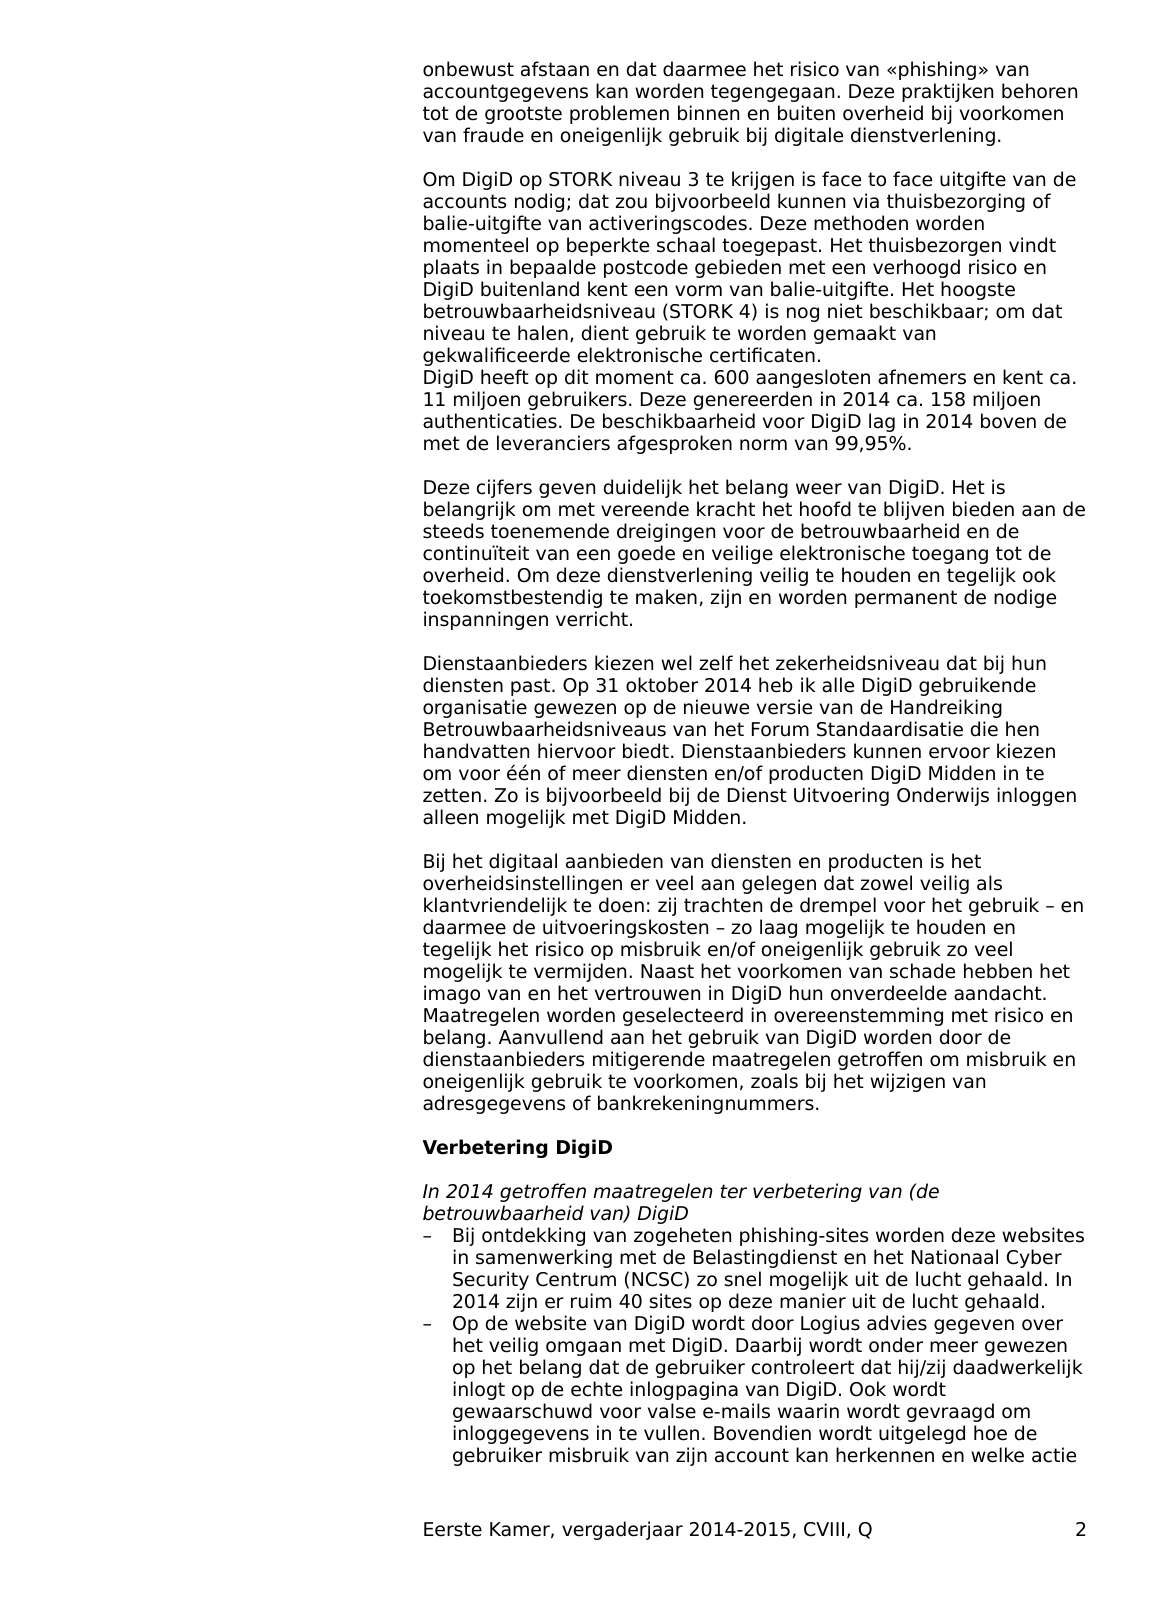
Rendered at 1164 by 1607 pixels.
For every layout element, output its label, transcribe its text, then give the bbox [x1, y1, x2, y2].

text Dienstaanbieders kiezen wel zelf het zekerheidsniveau dat bij hun diensten past. Op 31 oktober 2014 heb ik alle DigiD gebruikende organisatie gewezen op de nieuwe versie van de Handreiking Betrouwbaarheidsniveaus van het Forum Standaardisatie die hen handvatten hiervoor biedt. Dienstaanbieders kunnen ervoor kiezen om voor één of meer diensten en/of producten DigiD Midden in te zetten. Zo is bijvoorbeeld bij de Dienst Uitvoering Onderwijs inloggen alleen mogelijk met DigiD Midden. [422, 653, 1087, 829]
text Deze cijfers geven duidelijk het belang weer van DigiD. Het is belangrijk om met vereende kracht het hoofd te blijven bieden aan de steeds toenemende dreigingen voor de betrouwbaarheid en de continuïteit van een goede en veilige elektronische toegang tot de overheid. Om deze dienstverlening veilig te houden en tegelijk ook toekomstbestendig te maken, zijn en worden permanent de nodige inspanningen verricht. [422, 477, 1087, 631]
text – Bij ontdekking van zogeheten phishing-sites worden deze websites in samenwerking met de Belastingdienst en het Nationaal Cyber Security Centrum (NCSC) zo snel mogelijk uit de lucht gehaald. In 2014 zijn er ruim 40 sites op deze manier uit de lucht gehaald. [422, 1225, 1087, 1313]
subtitle In 2014 getroffen maatregelen ter verbetering van (de betrouwbaarheid van) DigiD [422, 1181, 1087, 1225]
text – Op de website van DigiD wordt door Logius advies gegeven over het veilig omgaan met DigiD. Daarbij wordt onder meer gewezen op het belang dat de gebruiker controleert dat hij/zij daadwerkelijk inlogt op de echte inlogpagina van DigiD. Ook wordt gewaarschuwd voor valse e-mails waarin wordt gevraagd om inloggegevens in te vullen. Bovendien wordt uitgelegd hoe de gebruiker misbruik van zijn account kan herkennen en welke actie [422, 1313, 1087, 1467]
text Bij het digitaal aanbieden van diensten en producten is het overheidsinstellingen er veel aan gelegen dat zowel veilig als klantvriendelijk te doen: zij trachten de drempel voor het gebruik – en daarmee de uitvoeringskosten – zo laag mogelijk te houden en tegelijk het risico op misbruik en/of oneigenlijk gebruik zo veel mogelijk te vermijden. Naast het voorkomen van schade hebben het imago van en het vertrouwen in DigiD hun onverdeelde aandacht. Maatregelen worden geselecteerd in overeenstemming met risico en belang. Aanvullend aan het gebruik van DigiD worden door de dienstaanbieders mitigerende maatregelen getroffen om misbruik en oneigenlijk gebruik te voorkomen, zoals bij het wijzigen van adresgegevens of bankrekeningnummers. [422, 851, 1087, 1115]
subtitle Verbetering DigiD [422, 1137, 1087, 1159]
text Om DigiD op STORK niveau 3 te krijgen is face to face uitgifte van de accounts nodig; dat zou bijvoorbeeld kunnen via thuisbezorging of balie-uitgifte van activeringscodes. Deze methoden worden momenteel op beperkte schaal toegepast. Het thuisbezorgen vindt plaats in bepaalde postcode gebieden met een verhoogd risico en DigiD buitenland kent een vorm van balie-uitgifte. Het hoogste betrouwbaarheidsniveau (STORK 4) is nog niet beschikbaar; om dat niveau te halen, dient gebruik te worden gemaakt van gekwalificeerde elektronische certificaten. [422, 169, 1087, 367]
text onbewust afstaan en dat daarmee het risico van «phishing» van accountgegevens kan worden tegengegaan. Deze praktijken behoren tot de grootste problemen binnen en buiten overheid bij voorkomen van fraude en oneigenlijk gebruik bij digitale dienstverlening. [422, 59, 1087, 147]
text DigiD heeft op dit moment ca. 600 aangesloten afnemers en kent ca. 11 miljoen gebruikers. Deze genereerden in 2014 ca. 158 miljoen authenticaties. De beschikbaarheid voor DigiD lag in 2014 boven de met de leveranciers afgesproken norm van 99,95%. [422, 367, 1087, 455]
